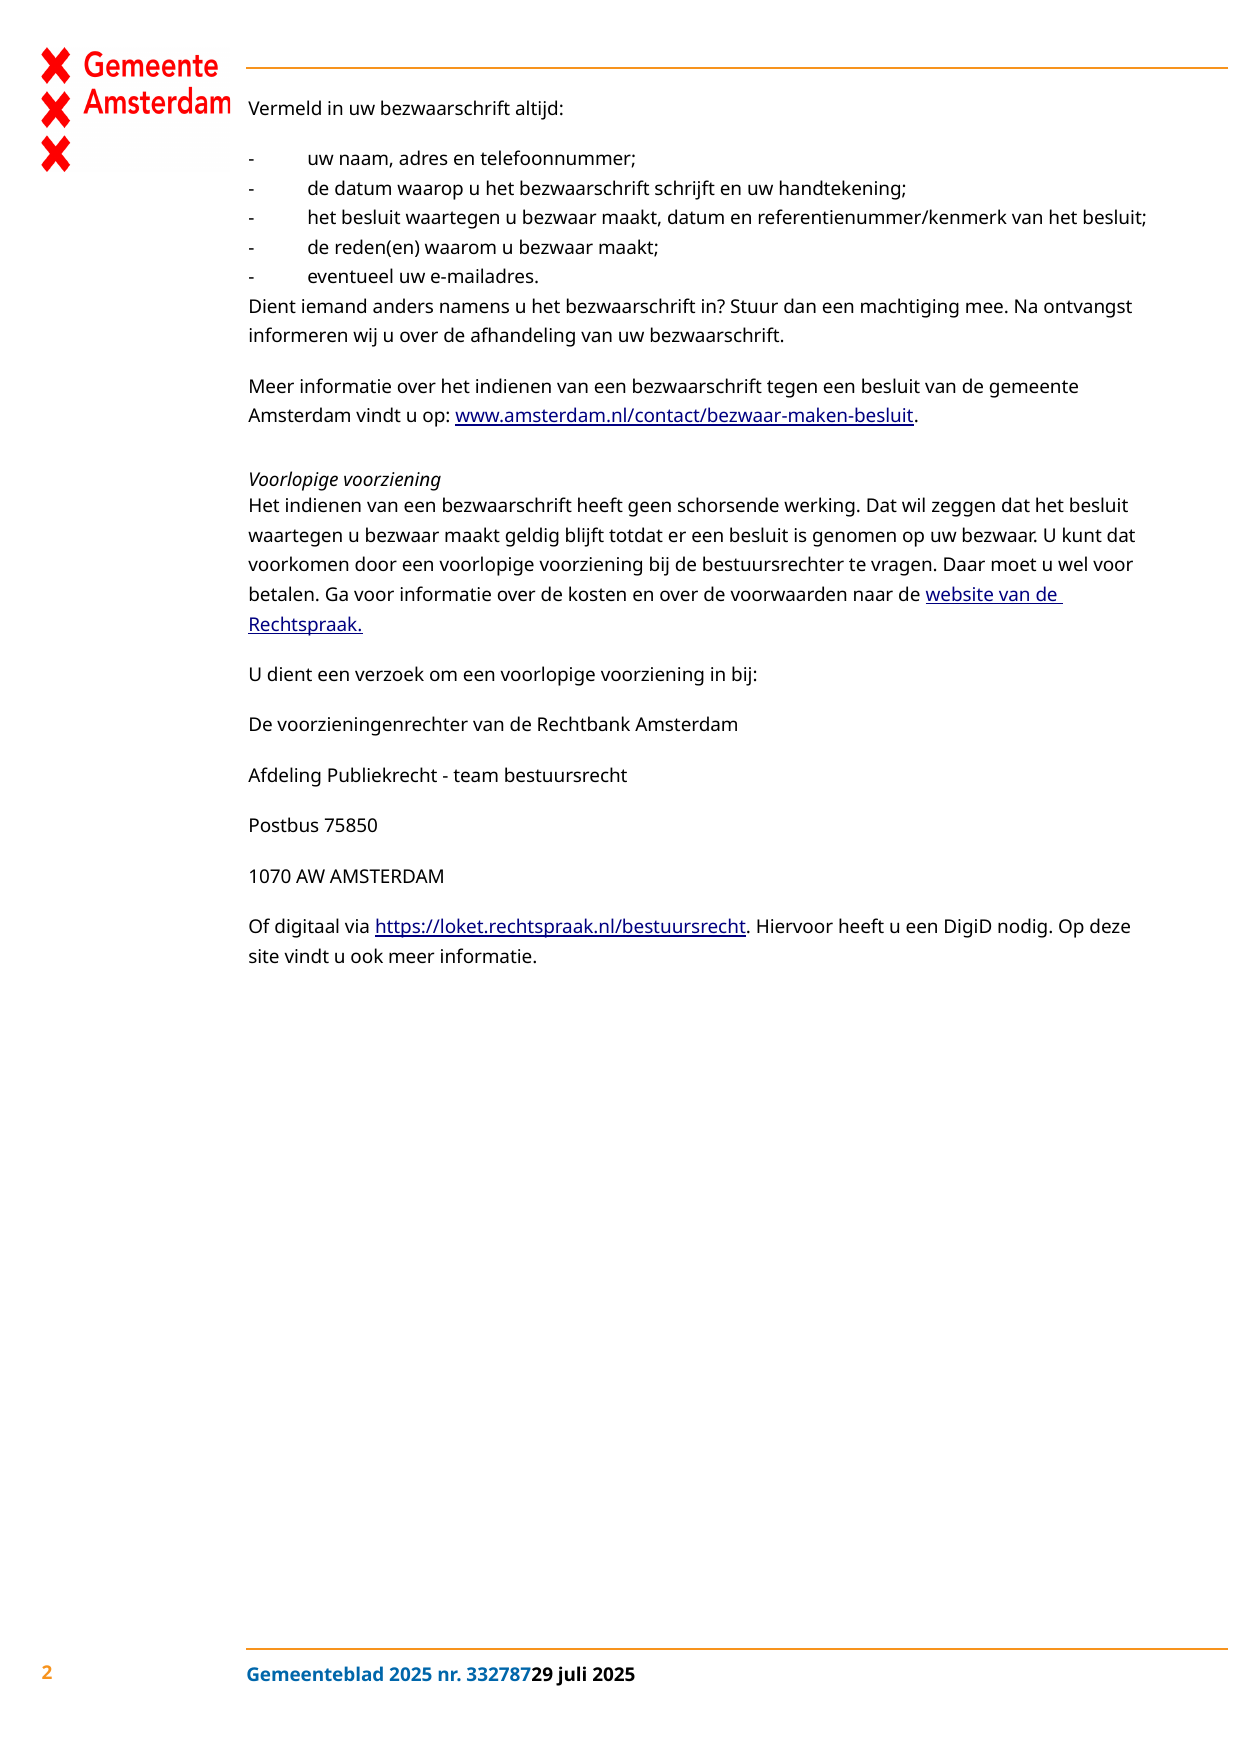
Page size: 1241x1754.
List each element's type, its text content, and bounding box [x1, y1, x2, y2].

text Of digitaal via https://loket.rechtspraak.nl/bestuursrecht. Hiervoor heeft u een DigiD nodig. Op deze site vindt u ook meer informatie. [248, 913, 1152, 968]
text Postbus 75850 [248, 812, 1152, 838]
text Meer informatie over het indienen van een bezwaarschrift tegen een besluit van de gemeente Amsterdam vindt u op: www.amsterdam.nl/contact/bezwaar-maken-besluit. [248, 373, 1152, 428]
list de reden(en) waarom u bezwaar maakt; [248, 234, 1152, 260]
list de datum waarop u het bezwaarschrift schrijft en uw handtekening; [248, 175, 1152, 201]
text Dient iemand anders namens u het bezwaarschrift in? Stuur dan een machtiging mee. Na ontvangst informeren wij u over de afhandeling van uw bezwaarschrift. [248, 293, 1152, 348]
list het besluit waartegen u bezwaar maakt, datum en referentienummer/kenmerk van het besluit; [248, 204, 1152, 230]
text Afdeling Publiekrecht - team bestuursrecht [248, 762, 1152, 788]
text U dient een verzoek om een voorlopige voorziening in bij: [248, 661, 1152, 687]
text 1070 AW AMSTERDAM [248, 863, 1152, 888]
text De voorzieningenrechter van de Rechtbank Amsterdam [248, 712, 1152, 737]
text Het indienen van een bezwaarschrift heeft geen schorsende werking. Dat wil zeggen dat het besluit waartegen u bezwaar maakt geldig blijft totdat er een besluit is genomen op uw bezwaar. U kunt dat voorkomen door een voorlopige voorziening bij de bestuursrechter te vragen. Daar moet u wel voor betalen. Ga voor informatie over de kosten en over de voorwaarden naar de website van de Rechtspraak. [248, 492, 1152, 636]
picture [41, 47, 231, 172]
list uw naam, adres en telefoonnummer; [248, 145, 1152, 171]
list eventueel uw e-mailadres. [248, 263, 1152, 289]
text Voorlopige voorziening [248, 467, 1152, 492]
text Vermeld in uw bezwaarschrift altijd: [248, 95, 1152, 121]
